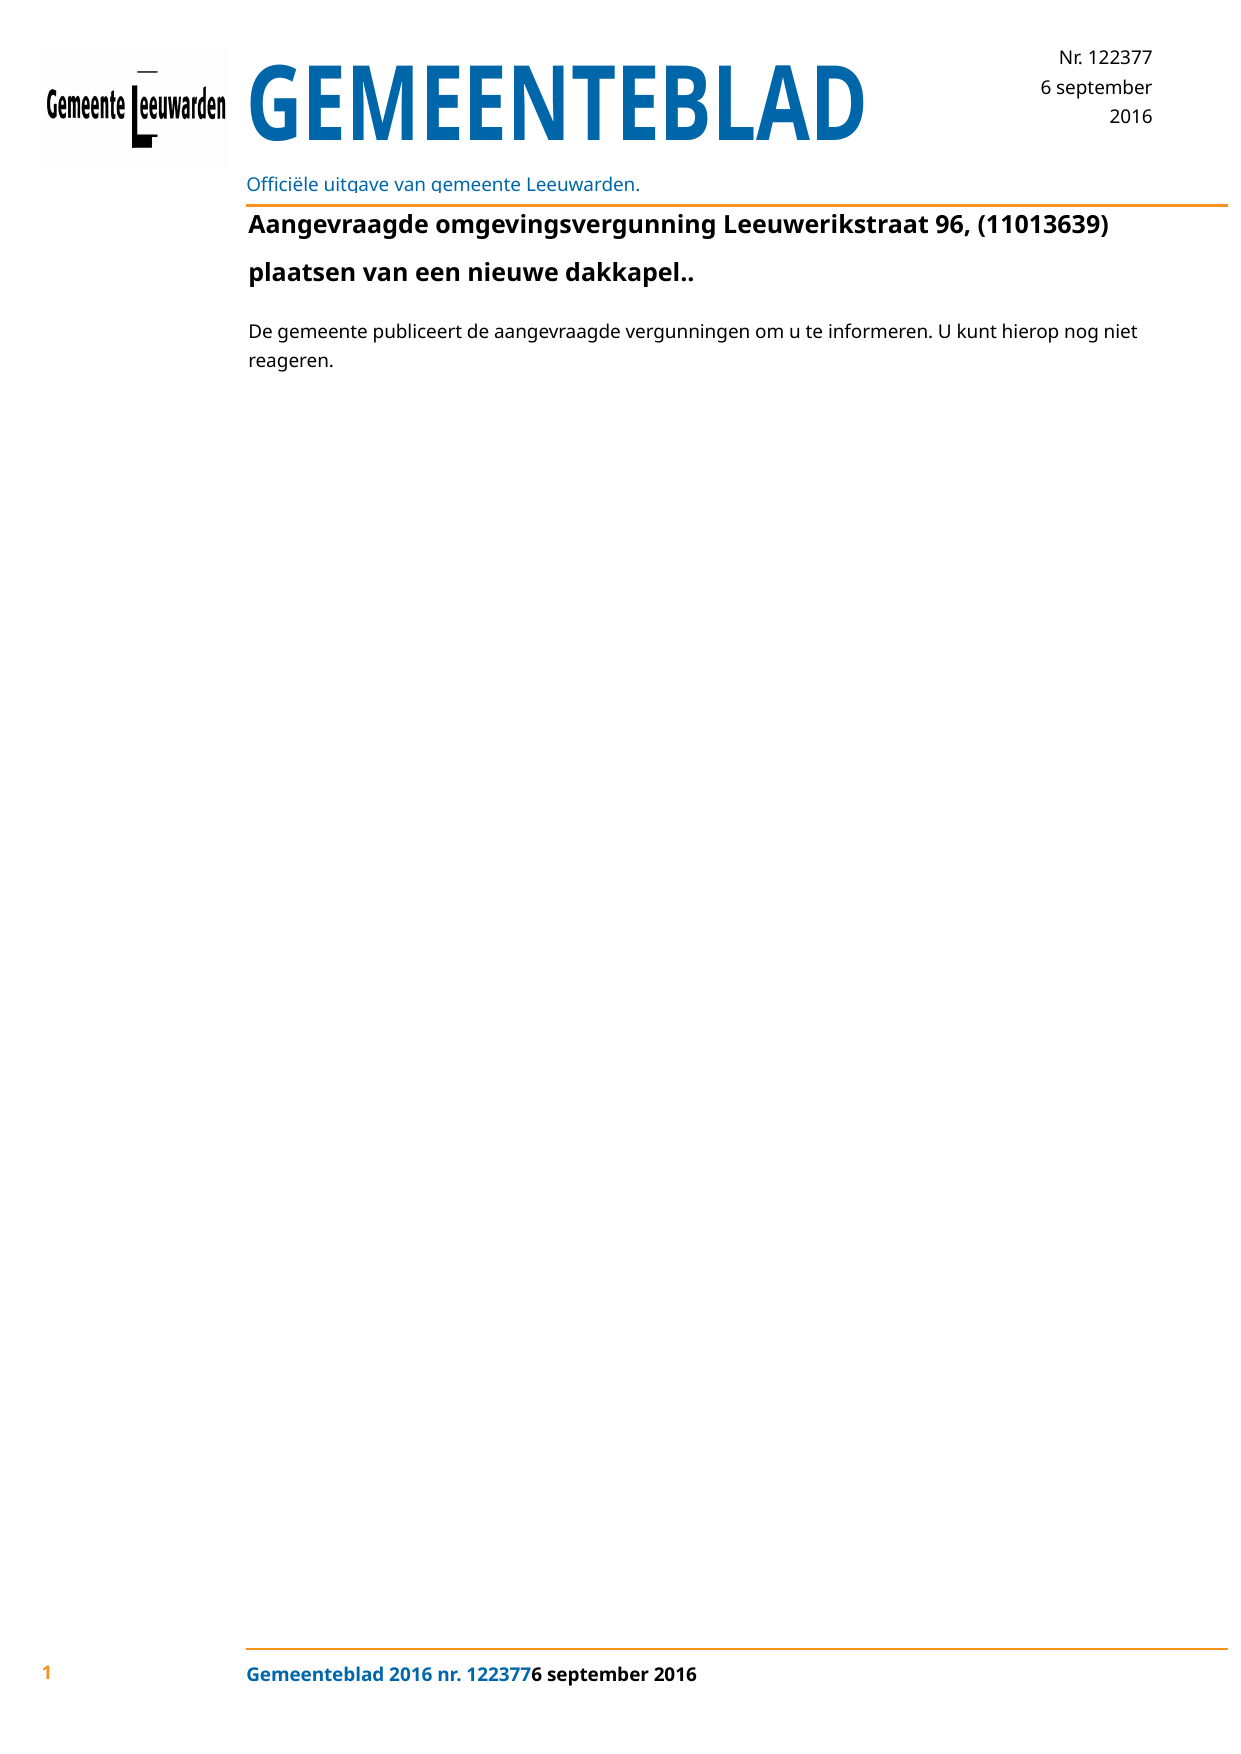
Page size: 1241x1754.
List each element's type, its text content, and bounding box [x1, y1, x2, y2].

picture [41, 47, 231, 172]
text Aangevraagde omgevingsvergunning Leeuwerikstraat 96, (11013639) plaatsen van een nieuwe dakkapel.. [248, 207, 1152, 288]
text De gemeente publiceert de aangevraagde vergunningen om u te informeren. U kunt hierop nog niet reageren. [248, 318, 1152, 373]
